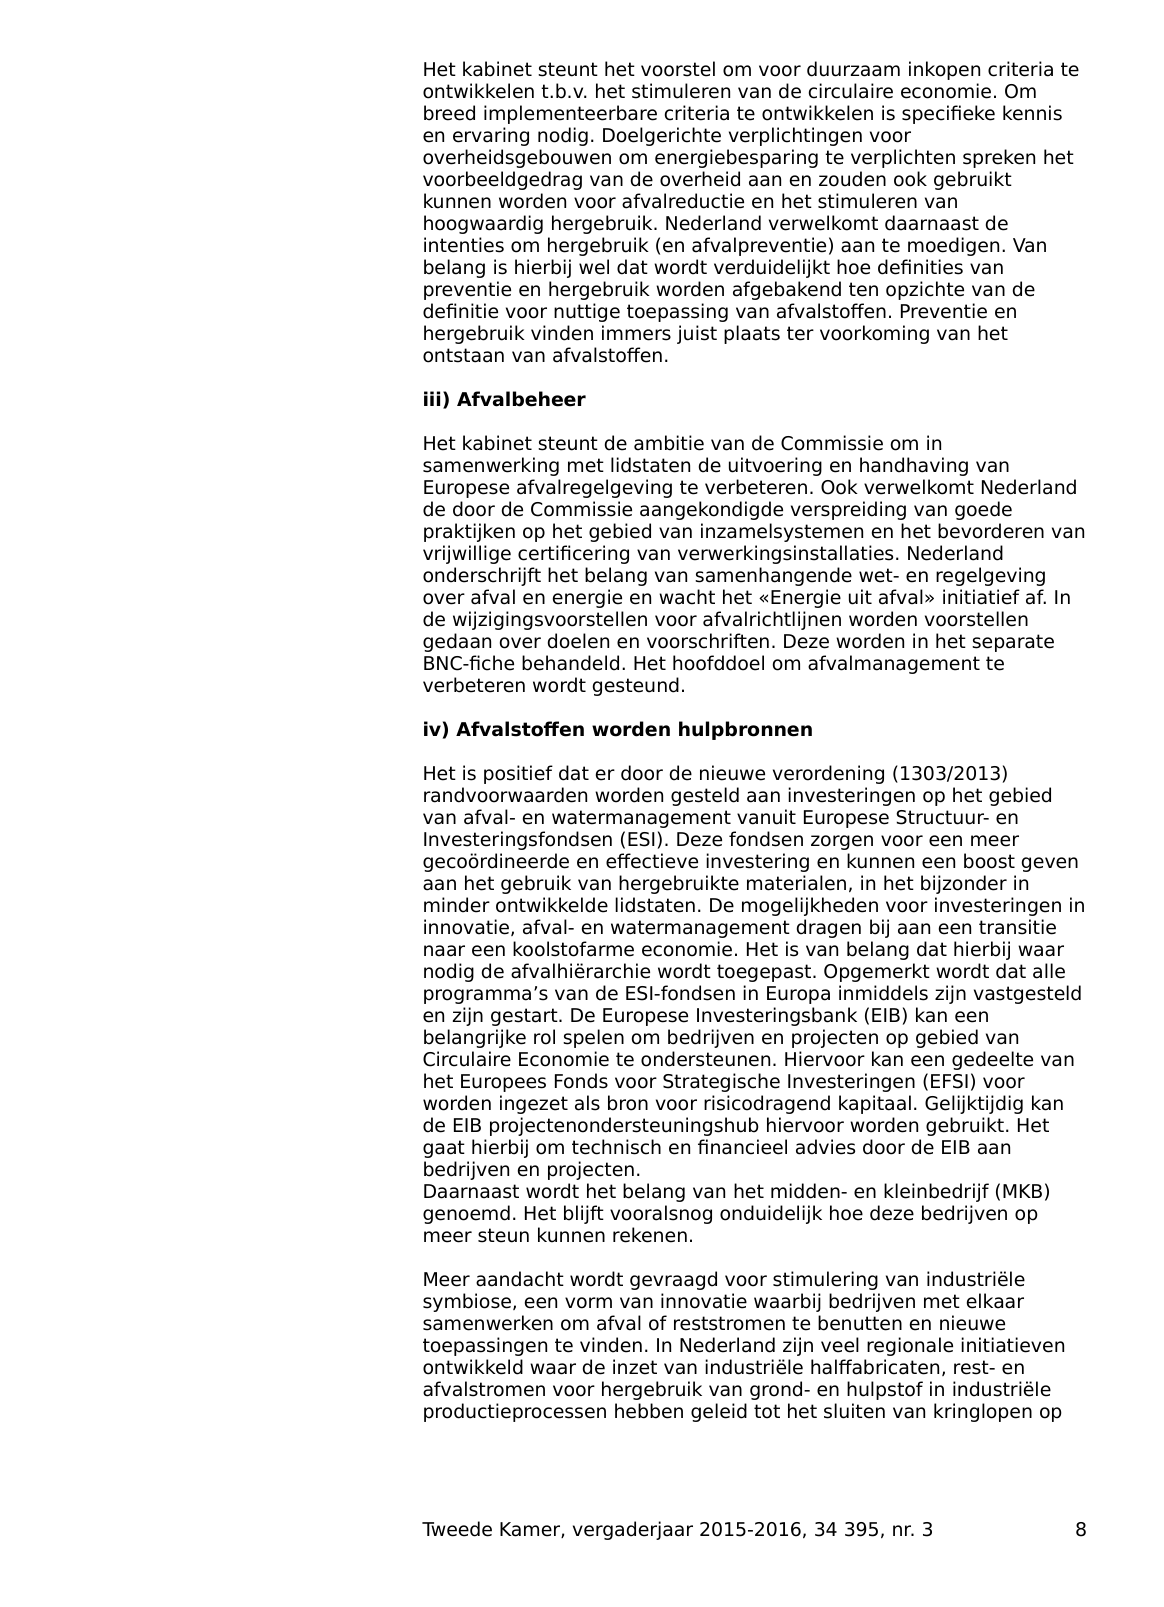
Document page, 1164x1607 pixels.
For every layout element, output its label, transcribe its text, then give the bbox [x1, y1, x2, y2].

text Daarnaast wordt het belang van het midden- en kleinbedrijf (MKB) genoemd. Het blijft vooralsnog onduidelijk hoe deze bedrijven op meer steun kunnen rekenen. [422, 1181, 1087, 1247]
subtitle iv) Afvalstoffen worden hulpbronnen [422, 719, 1087, 741]
text Het kabinet steunt het voorstel om voor duurzaam inkopen criteria te ontwikkelen t.b.v. het stimuleren van de circulaire economie. Om breed implementeerbare criteria te ontwikkelen is specifieke kennis en ervaring nodig. Doelgerichte verplichtingen voor overheidsgebouwen om energiebesparing te verplichten spreken het voorbeeldgedrag van de overheid aan en zouden ook gebruikt kunnen worden voor afvalreductie en het stimuleren van hoogwaardig hergebruik. Nederland verwelkomt daarnaast de intenties om hergebruik (en afvalpreventie) aan te moedigen. Van belang is hierbij wel dat wordt verduidelijkt hoe definities van preventie en hergebruik worden afgebakend ten opzichte van de definitie voor nuttige toepassing van afvalstoffen. Preventie en hergebruik vinden immers juist plaats ter voorkoming van het ontstaan van afvalstoffen. [422, 59, 1087, 367]
text Het kabinet steunt de ambitie van de Commissie om in samenwerking met lidstaten de uitvoering en handhaving van Europese afvalregelgeving te verbeteren. Ook verwelkomt Nederland de door de Commissie aangekondigde verspreiding van goede praktijken op het gebied van inzamelsystemen en het bevorderen van vrijwillige certificering van verwerkingsinstallaties. Nederland onderschrijft het belang van samenhangende wet- en regelgeving over afval en energie en wacht het «Energie uit afval» initiatief af. In de wijzigingsvoorstellen voor afvalrichtlijnen worden voorstellen gedaan over doelen en voorschriften. Deze worden in het separate BNC-fiche behandeld. Het hoofddoel om afvalmanagement te verbeteren wordt gesteund. [422, 433, 1087, 697]
text Het is positief dat er door de nieuwe verordening (1303/2013) randvoorwaarden worden gesteld aan investeringen op het gebied van afval- en watermanagement vanuit Europese Structuur- en Investeringsfondsen (ESI). Deze fondsen zorgen voor een meer gecoördineerde en effectieve investering en kunnen een boost geven aan het gebruik van hergebruikte materialen, in het bijzonder in minder ontwikkelde lidstaten. De mogelijkheden voor investeringen in innovatie, afval- en watermanagement dragen bij aan een transitie naar een koolstofarme economie. Het is van belang dat hierbij waar nodig de afvalhiërarchie wordt toegepast. Opgemerkt wordt dat alle programma’s van de ESI-fondsen in Europa inmiddels zijn vastgesteld en zijn gestart. De Europese Investeringsbank (EIB) kan een belangrijke rol spelen om bedrijven en projecten op gebied van Circulaire Economie te ondersteunen. Hiervoor kan een gedeelte van het Europees Fonds voor Strategische Investeringen (EFSI) voor worden ingezet als bron voor risicodragend kapitaal. Gelijktijdig kan de EIB projectenondersteuningshub hiervoor worden gebruikt. Het gaat hierbij om technisch en financieel advies door de EIB aan bedrijven en projecten. [422, 763, 1087, 1181]
subtitle iii) Afvalbeheer [422, 389, 1087, 411]
text Meer aandacht wordt gevraagd voor stimulering van industriële symbiose, een vorm van innovatie waarbij bedrijven met elkaar samenwerken om afval of reststromen te benutten en nieuwe toepassingen te vinden. In Nederland zijn veel regionale initiatieven ontwikkeld waar de inzet van industriële halffabricaten, rest- en afvalstromen voor hergebruik van grond- en hulpstof in industriële productieprocessen hebben geleid tot het sluiten van kringlopen op [422, 1269, 1087, 1423]
